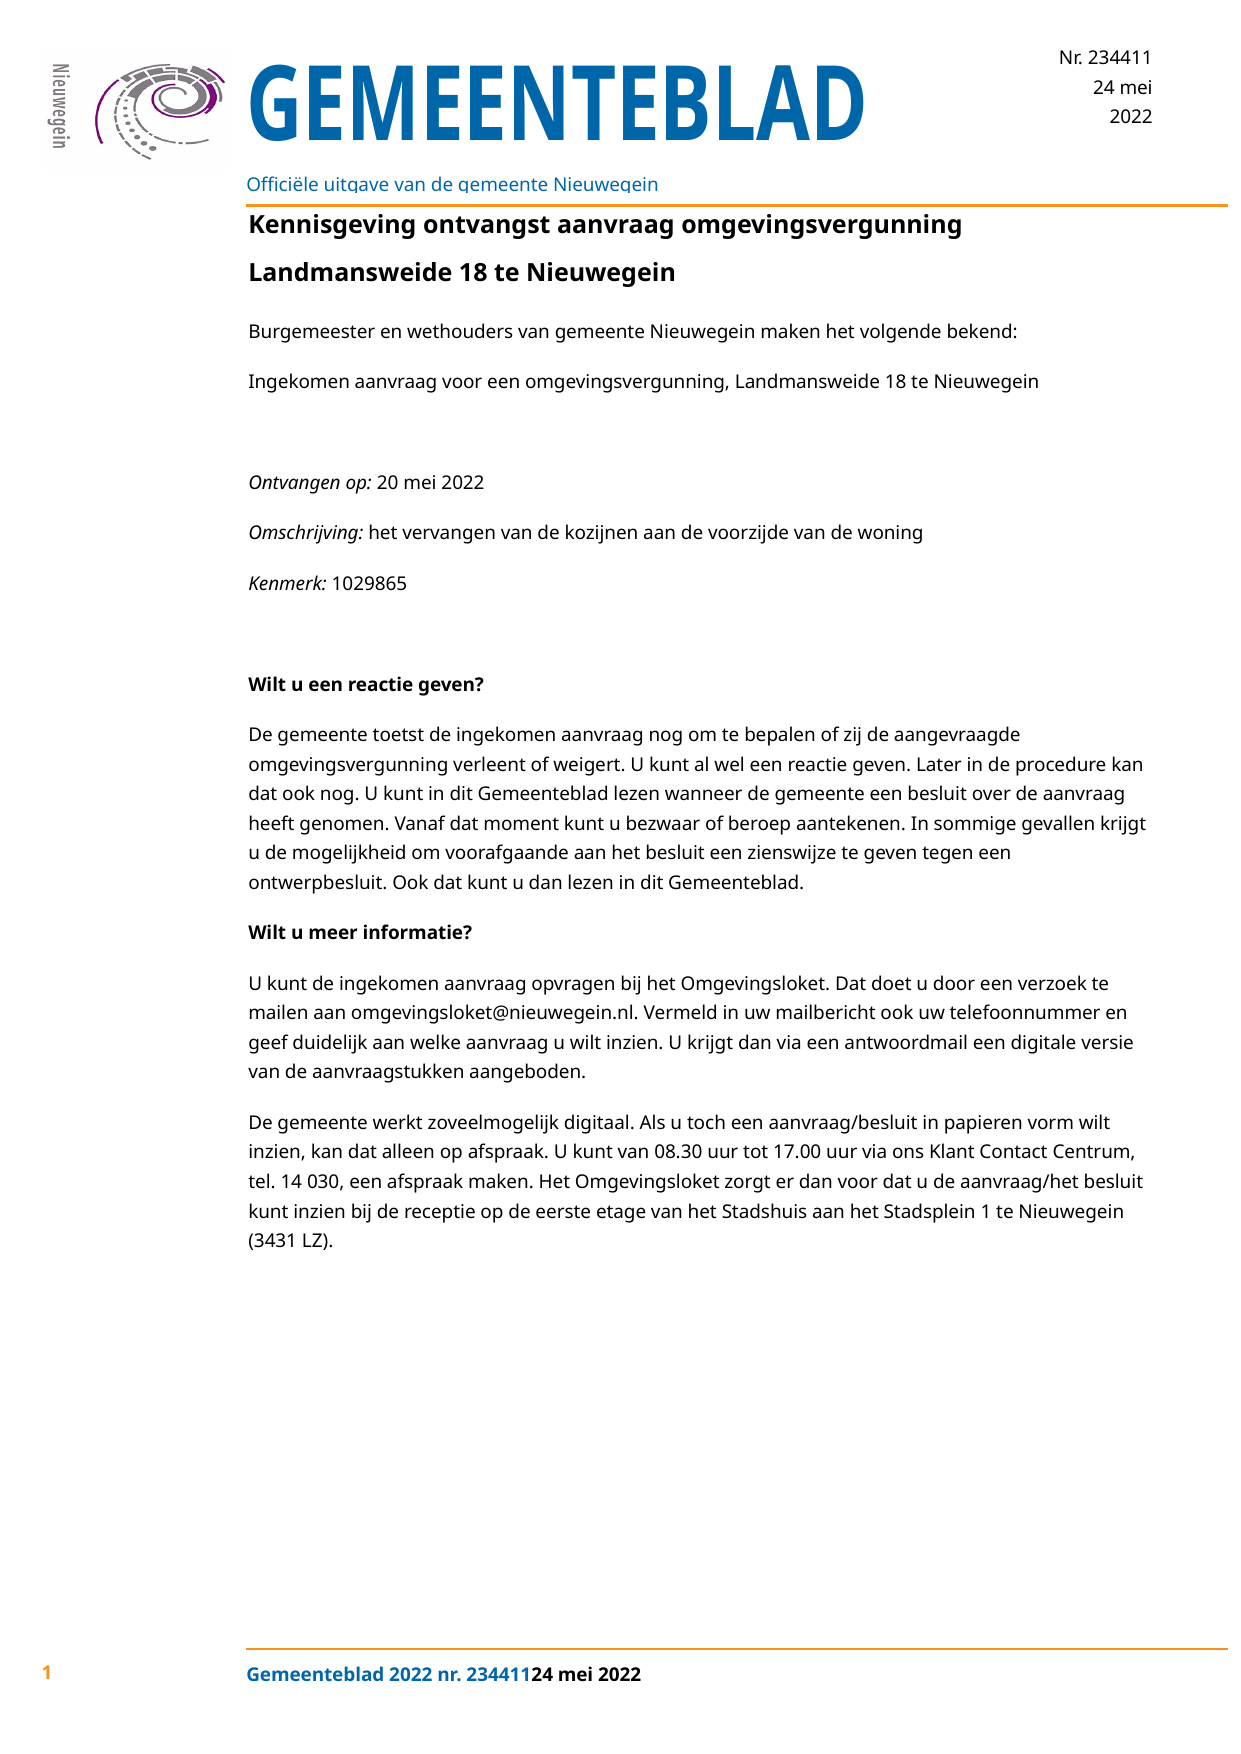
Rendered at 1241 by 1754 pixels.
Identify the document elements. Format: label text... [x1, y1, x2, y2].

picture [41, 47, 231, 172]
text Ingekomen aanvraag voor een omgevingsvergunning, Landmansweide 18 te Nieuwegein [248, 368, 1152, 394]
text Omschrijving: het vervangen van de kozijnen aan de voorzijde van de woning [248, 519, 1152, 545]
text U kunt de ingekomen aanvraag opvragen bij het Omgevingsloket. Dat doet u door een verzoek te mailen aan omgevingsloket@nieuwegein.nl. Vermeld in uw mailbericht ook uw telefoonnummer en geef duidelijk aan welke aanvraag u wilt inzien. U krijgt dan via een antwoordmail een digitale versie van de aanvraagstukken aangeboden. [248, 970, 1152, 1084]
text De gemeente werkt zoveelmogelijk digitaal. Als u toch een aanvraag/besluit in papieren vorm wilt inzien, kan dat alleen op afspraak. U kunt van 08.30 uur tot 17.00 uur via ons Klant Contact Centrum, tel. 14 030, een afspraak maken. Het Omgevingsloket zorgt er dan voor dat u de aanvraag/het besluit kunt inzien bij de receptie op de eerste etage van het Stadshuis aan het Stadsplein 1 te Nieuwegein (3431 LZ). [248, 1109, 1152, 1253]
text Wilt u een reactie geven? [248, 671, 1152, 697]
text Burgemeester en wethouders van gemeente Nieuwegein maken het volgende bekend: [248, 318, 1152, 344]
text Wilt u meer informatie? [248, 919, 1152, 945]
text De gemeente toetst de ingekomen aanvraag nog om te bepalen of zij de aangevraagde omgevingsvergunning verleent of weigert. U kunt al wel een reactie geven. Later in de procedure kan dat ook nog. U kunt in dit Gemeenteblad lezen wanneer de gemeente een besluit over de aanvraag heeft genomen. Vanaf dat moment kunt u bezwaar of beroep aantekenen. In sommige gevallen krijgt u de mogelijkheid om voorafgaande aan het besluit een zienswijze te geven tegen een ontwerpbesluit. Ook dat kunt u dan lezen in dit Gemeenteblad. [248, 721, 1152, 895]
text Kenmerk: 1029865 [248, 570, 1152, 596]
text Kennisgeving ontvangst aanvraag omgevingsvergunning Landmansweide 18 te Nieuwegein [248, 207, 1152, 288]
text Ontvangen op: 20 mei 2022 [248, 469, 1152, 495]
